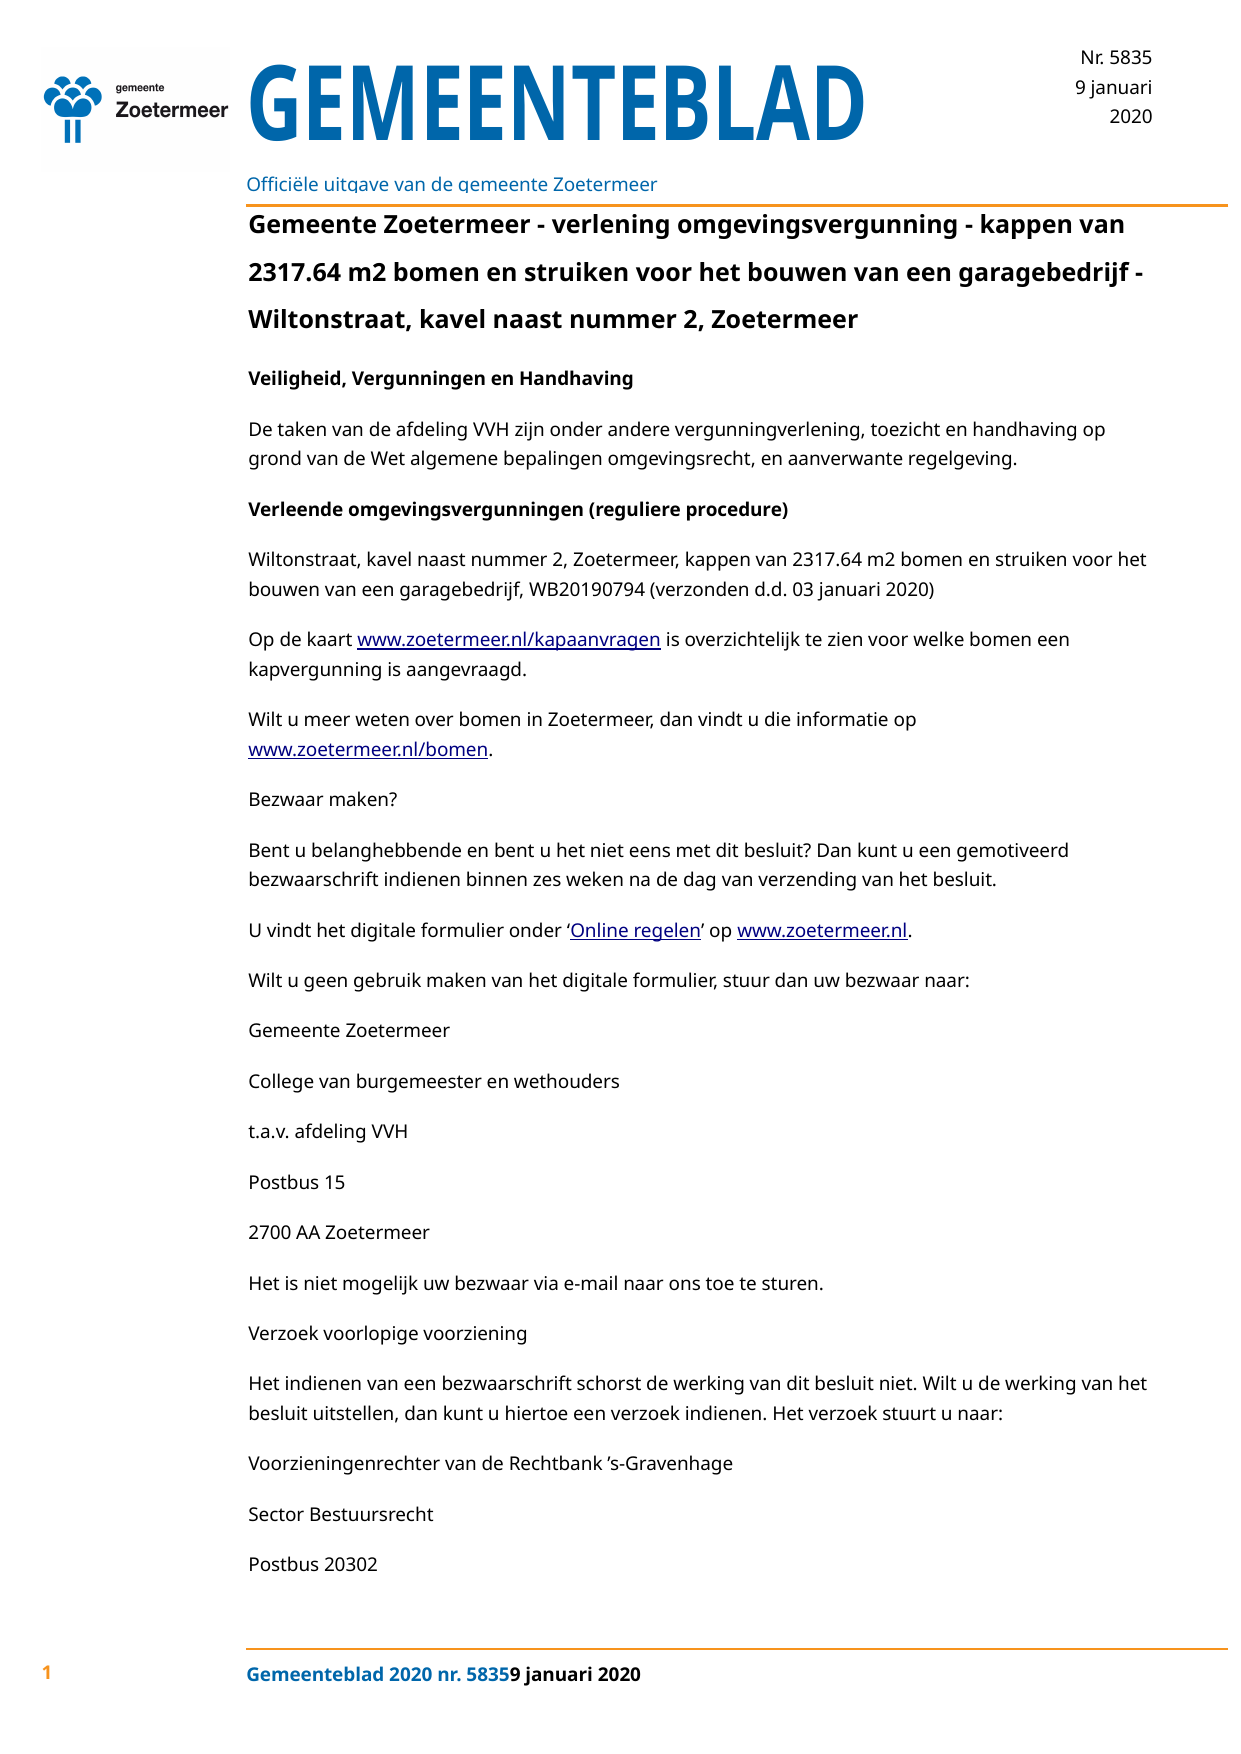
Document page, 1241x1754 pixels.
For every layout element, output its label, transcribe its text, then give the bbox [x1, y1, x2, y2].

text Het is niet mogelijk uw bezwaar via e-mail naar ons toe te sturen. [248, 1270, 1152, 1295]
text Bezwaar maken? [248, 786, 1152, 812]
text Bent u belanghebbende en bent u het niet eens met dit besluit? Dan kunt u een gemotiveerd bezwaarschrift indienen binnen zes weken na de dag van verzending van het besluit. [248, 837, 1152, 892]
text Postbus 20302 [248, 1551, 1152, 1577]
text Op de kaart www.zoetermeer.nl/kapaanvragen is overzichtelijk te zien voor welke bomen een kapvergunning is aangevraagd. [248, 626, 1152, 682]
text Veiligheid, Vergunningen en Handhaving [248, 366, 1152, 391]
text Verzoek voorlopige voorziening [248, 1320, 1152, 1346]
text De taken van de afdeling VVH zijn onder andere vergunningverlening, toezicht en handhaving op grond van de Wet algemene bepalingen omgevingsrecht, en aanverwante regelgeving. [248, 416, 1152, 471]
text Verleende omgevingsvergunningen (reguliere procedure) [248, 496, 1152, 522]
text U vindt het digitale formulier onder ‘Online regelen’ op www.zoetermeer.nl. [248, 917, 1152, 942]
text Postbus 15 [248, 1169, 1152, 1194]
text 2700 AA Zoetermeer [248, 1219, 1152, 1245]
text Wilt u meer weten over bomen in Zoetermeer, dan vindt u die informatie op www.zoetermeer.nl/bomen. [248, 706, 1152, 762]
text t.a.v. afdeling VVH [248, 1118, 1152, 1144]
text College van burgemeester en wethouders [248, 1068, 1152, 1094]
text Het indienen van een bezwaarschrift schorst de werking van dit besluit niet. Wilt u de werking van het besluit uitstellen, dan kunt u hiertoe een verzoek indienen. Het verzoek stuurt u naar: [248, 1371, 1152, 1426]
text Wiltonstraat, kavel naast nummer 2, Zoetermeer, kappen van 2317.64 m2 bomen en struiken voor het bouwen van een garagebedrijf, WB20190794 (verzonden d.d. 03 januari 2020) [248, 546, 1152, 602]
text Sector Bestuursrecht [248, 1501, 1152, 1527]
text Gemeente Zoetermeer - verlening omgevingsvergunning - kappen van 2317.64 m2 bomen en struiken voor het bouwen van een garagebedrijf - Wiltonstraat, kavel naast nummer 2, Zoetermeer [248, 207, 1152, 336]
text Wilt u geen gebruik maken van het digitale formulier, stuur dan uw bezwaar naar: [248, 967, 1152, 993]
text Voorzieningenrechter van de Rechtbank ’s-Gravenhage [248, 1451, 1152, 1476]
picture [41, 47, 231, 172]
text Gemeente Zoetermeer [248, 1018, 1152, 1043]
